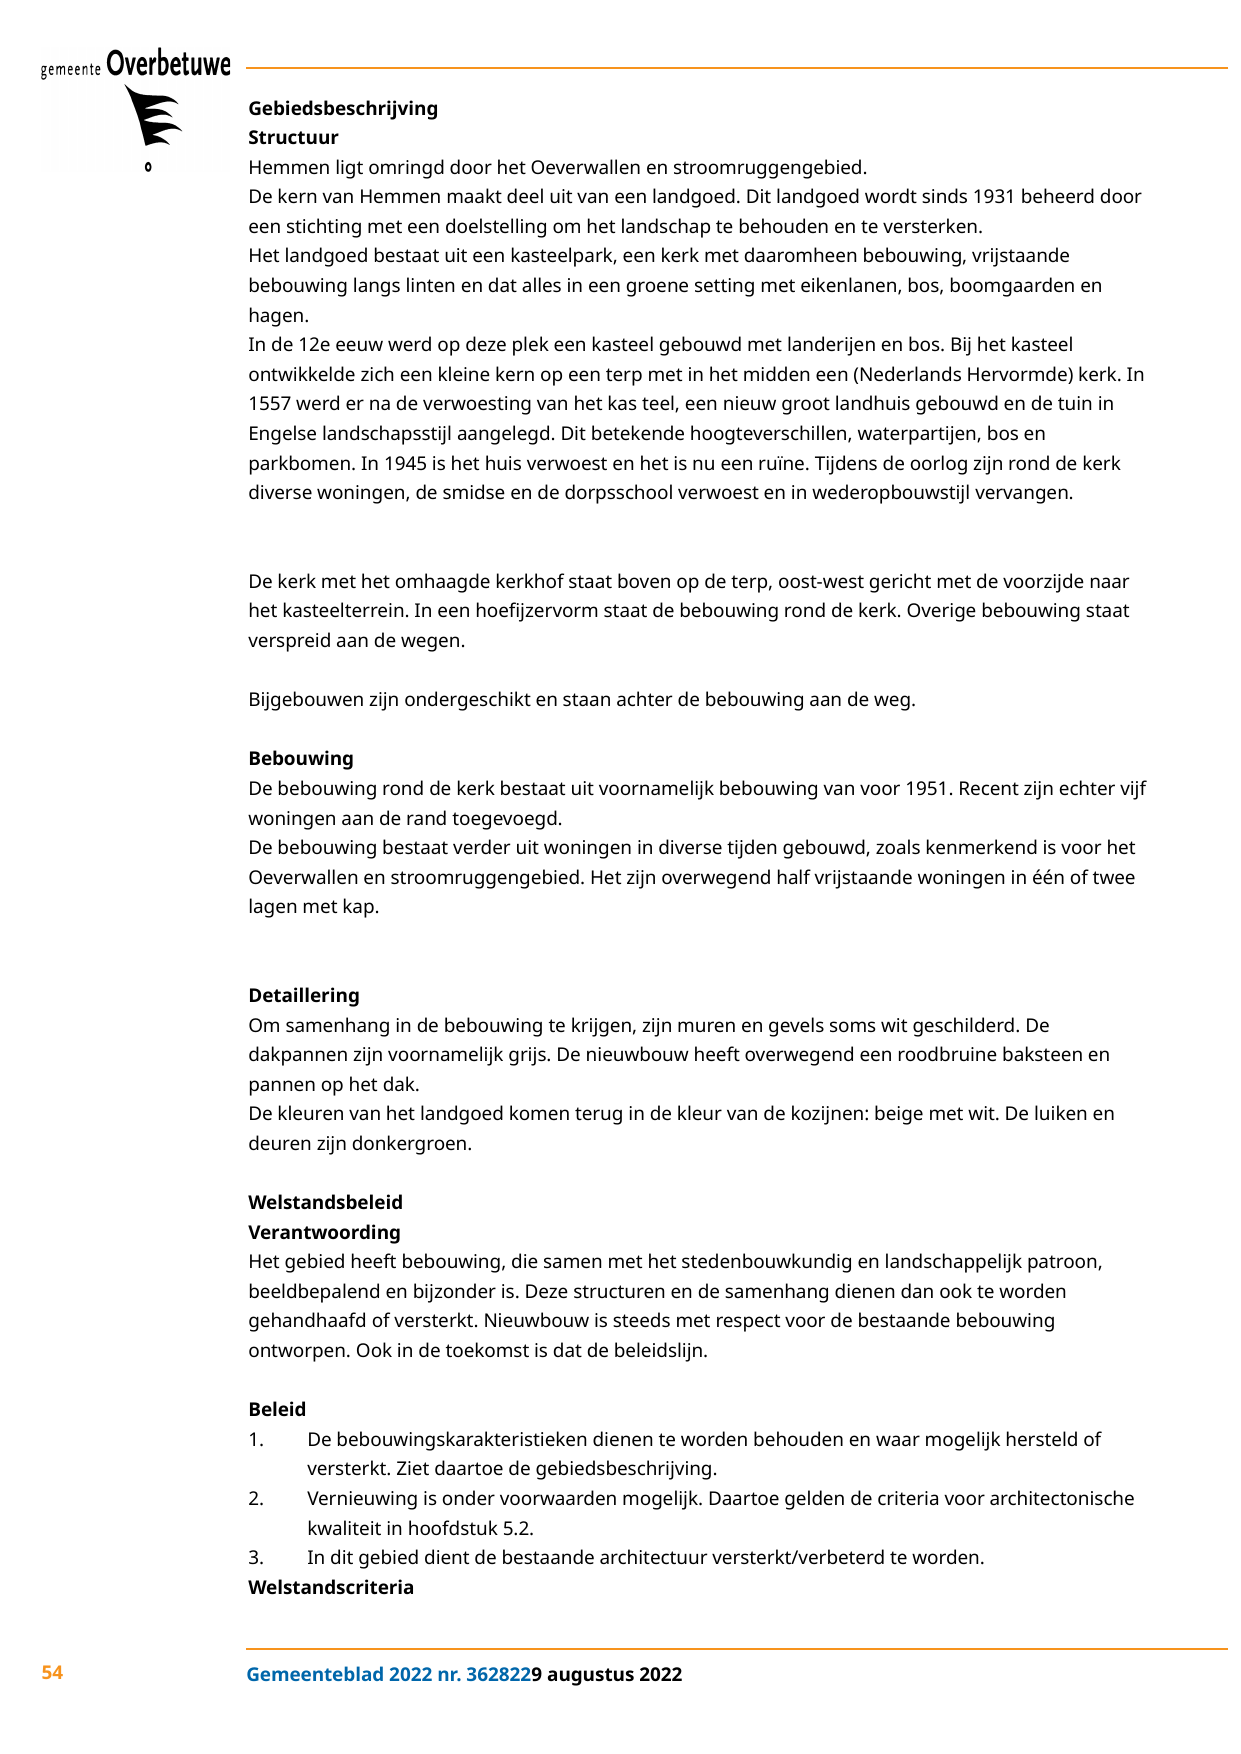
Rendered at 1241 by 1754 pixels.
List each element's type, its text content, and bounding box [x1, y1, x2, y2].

text Beleid [248, 1396, 1152, 1422]
text Het landgoed bestaat uit een kasteelpark, een kerk met daaromheen bebouwing, vrijstaande bebouwing langs linten en dat alles in een groene setting met eikenlanen, bos, boomgaarden en hagen. [248, 243, 1152, 328]
text Welstandsbeleid [248, 1189, 1152, 1215]
text De bebouwing rond de kerk bestaat uit voornamelijk bebouwing van voor 1951. Recent zijn echter vijf woningen aan de rand toegevoegd. [248, 775, 1152, 831]
text De kleuren van het landgoed komen terug in de kleur van de kozijnen: beige met wit. De luiken en deuren zijn donkergroen. [248, 1101, 1152, 1156]
text Hemmen ligt omringd door het Oeverwallen en stroomruggengebied. [248, 154, 1152, 180]
text De kern van Hemmen maakt deel uit van een landgoed. Dit landgoed wordt sinds 1931 beheerd door een stichting met een doelstelling om het landschap te behouden en te versterken. [248, 183, 1152, 239]
picture [41, 47, 231, 172]
text Structuur [248, 124, 1152, 150]
text Bijgebouwen zijn ondergeschikt en staan achter de bebouwing aan de weg. [248, 686, 1152, 712]
list In dit gebied dient de bestaande architectuur versterkt/verbeterd te worden. [248, 1544, 1152, 1570]
text Bebouwing [248, 746, 1152, 771]
text De bebouwing bestaat verder uit woningen in diverse tijden gebouwd, zoals kenmerkend is voor het Oeverwallen en stroomruggengebied. Het zijn overwegend half vrijstaande woningen in één of twee lagen met kap. [248, 834, 1152, 919]
text In de 12e eeuw werd op deze plek een kasteel gebouwd met landerijen en bos. Bij het kasteel ontwikkelde zich een kleine kern op een terp met in het midden een (Nederlands Hervormde) kerk. In 1557 werd er na de verwoesting van het kas­ teel, een nieuw groot landhuis gebouwd en de tuin in Engelse landschapsstijl aangelegd. Dit betekende hoogteverschillen, waterpartijen, bos en parkbomen. In 1945 is het huis verwoest en het is nu een ruïne. Tijdens de oorlog zijn rond de kerk diverse woningen, de smidse en de dorpsschool verwoest en in wederopbouwstijl vervangen. [248, 331, 1152, 505]
text Om samenhang in de bebouwing te krijgen, zijn muren en gevels soms wit geschilderd. De dakpannen zijn voornamelijk grijs. De nieuwbouw heeft overwegend een roodbruine baksteen en pannen op het dak. [248, 1012, 1152, 1097]
text De kerk met het omhaagde kerkhof staat boven op de terp, oost-west gericht met de voorzijde naar het kasteelterrein. In een hoefijzervorm staat de bebouwing rond de kerk. Overige bebouwing staat verspreid aan de wegen. [248, 568, 1152, 653]
text Het gebied heeft bebouwing, die samen met het stedenbouwkundig en landschappelijk patroon, beeldbepalend en bijzonder is. Deze structuren en de samenhang dienen dan ook te worden gehandhaafd of versterkt. Nieuwbouw is steeds met respect voor de bestaande bebouwing ontworpen. Ook in de toekomst is dat de beleidslijn. [248, 1248, 1152, 1363]
list Vernieuwing is onder voorwaarden mogelijk. Daartoe gelden de criteria voor architectonische kwaliteit in hoofdstuk 5.2. [248, 1485, 1152, 1541]
text Gebiedsbeschrijving [248, 95, 1152, 121]
text Detaillering [248, 982, 1152, 1008]
text Verantwoording [248, 1219, 1152, 1245]
list De bebouwingskarakteristieken dienen te worden behouden en waar mogelijk hersteld of versterkt. Ziet daartoe de gebiedsbeschrijving. [248, 1426, 1152, 1481]
text Welstandscriteria [248, 1574, 1152, 1600]
